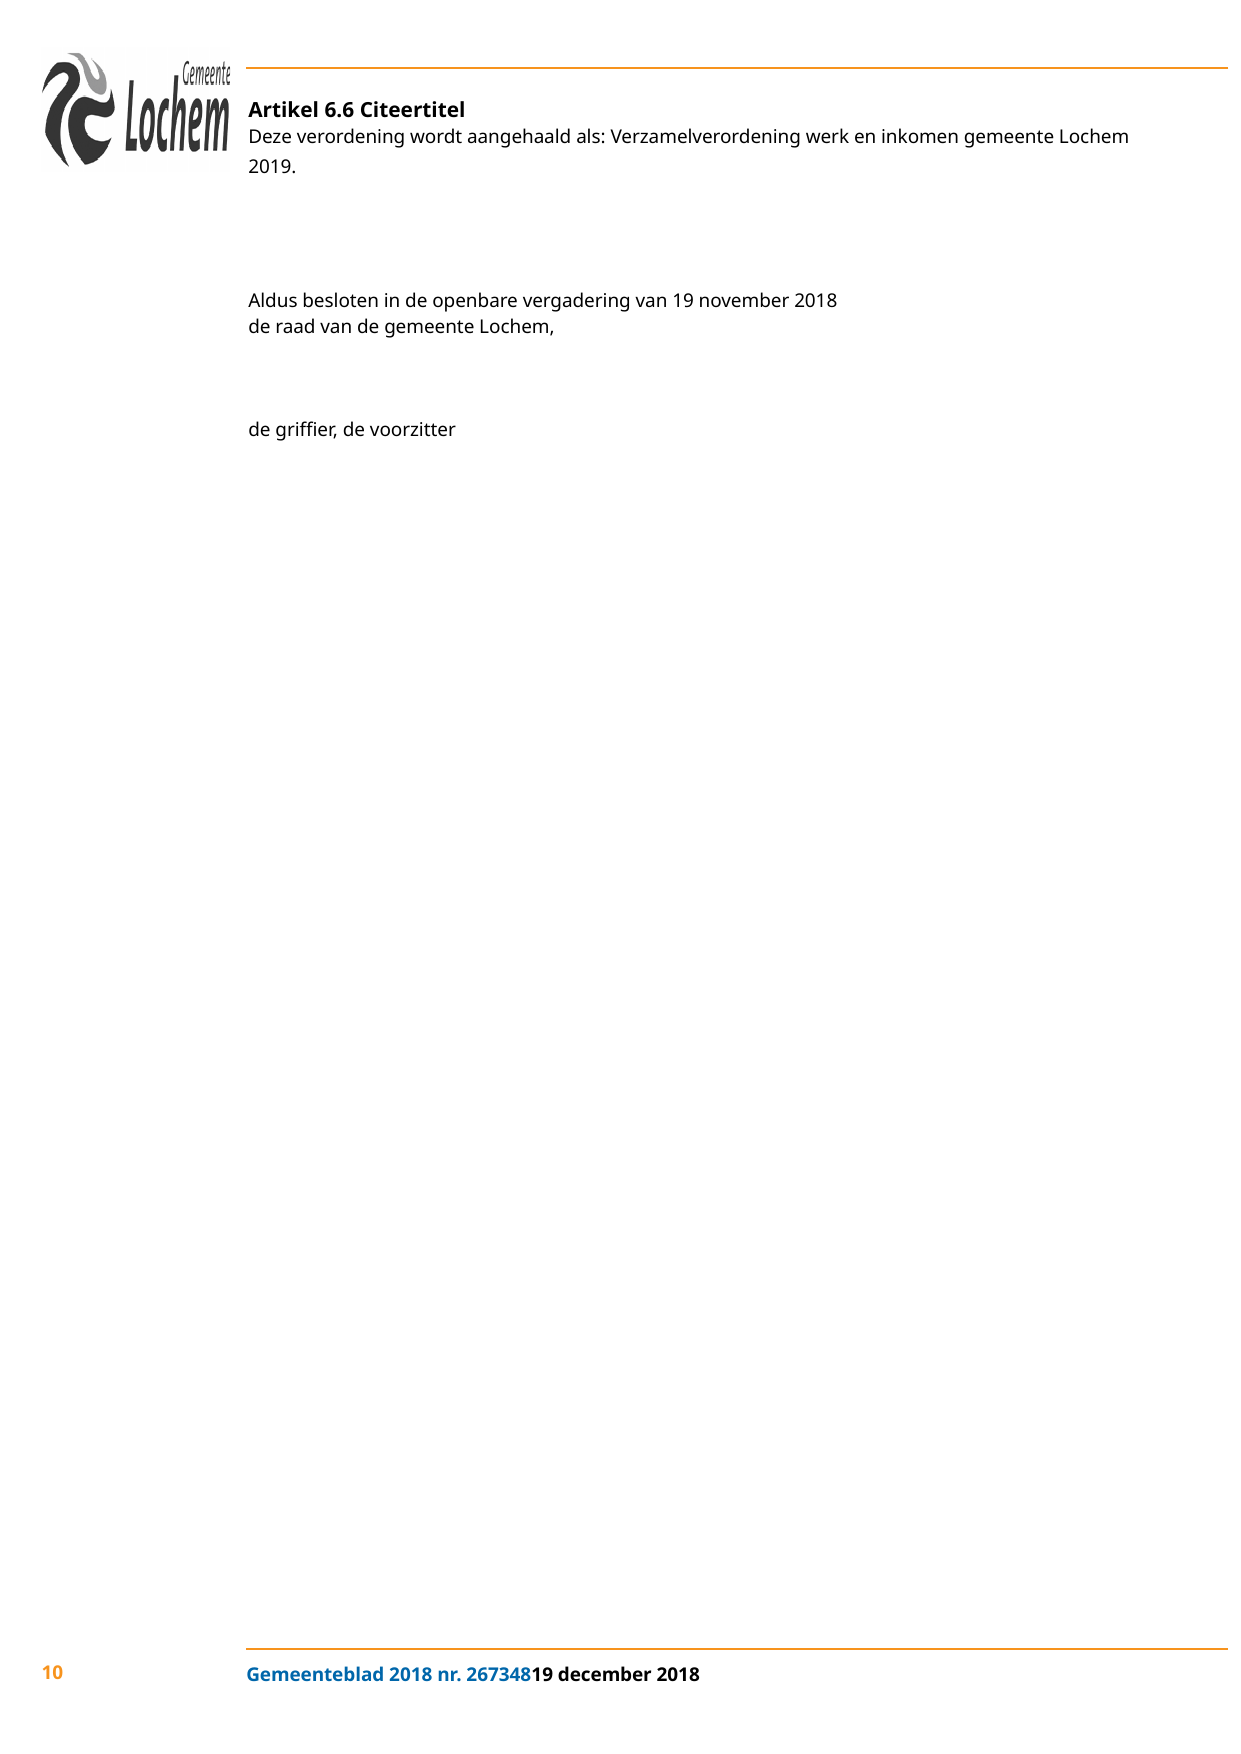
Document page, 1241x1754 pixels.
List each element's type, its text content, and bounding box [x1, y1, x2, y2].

picture [41, 47, 231, 172]
text Deze verordening wordt aangehaald als: Verzamelverordening werk en inkomen gemeente Lochem 2019. [248, 123, 1152, 178]
text Aldus besloten in de openbare vergadering van 19 november 2018 [248, 287, 1152, 313]
text de griffier, de voorzitter [248, 416, 1152, 442]
text Artikel 6.6 Citeertitel [248, 95, 1152, 123]
text de raad van de gemeente Lochem, [248, 313, 1152, 339]
